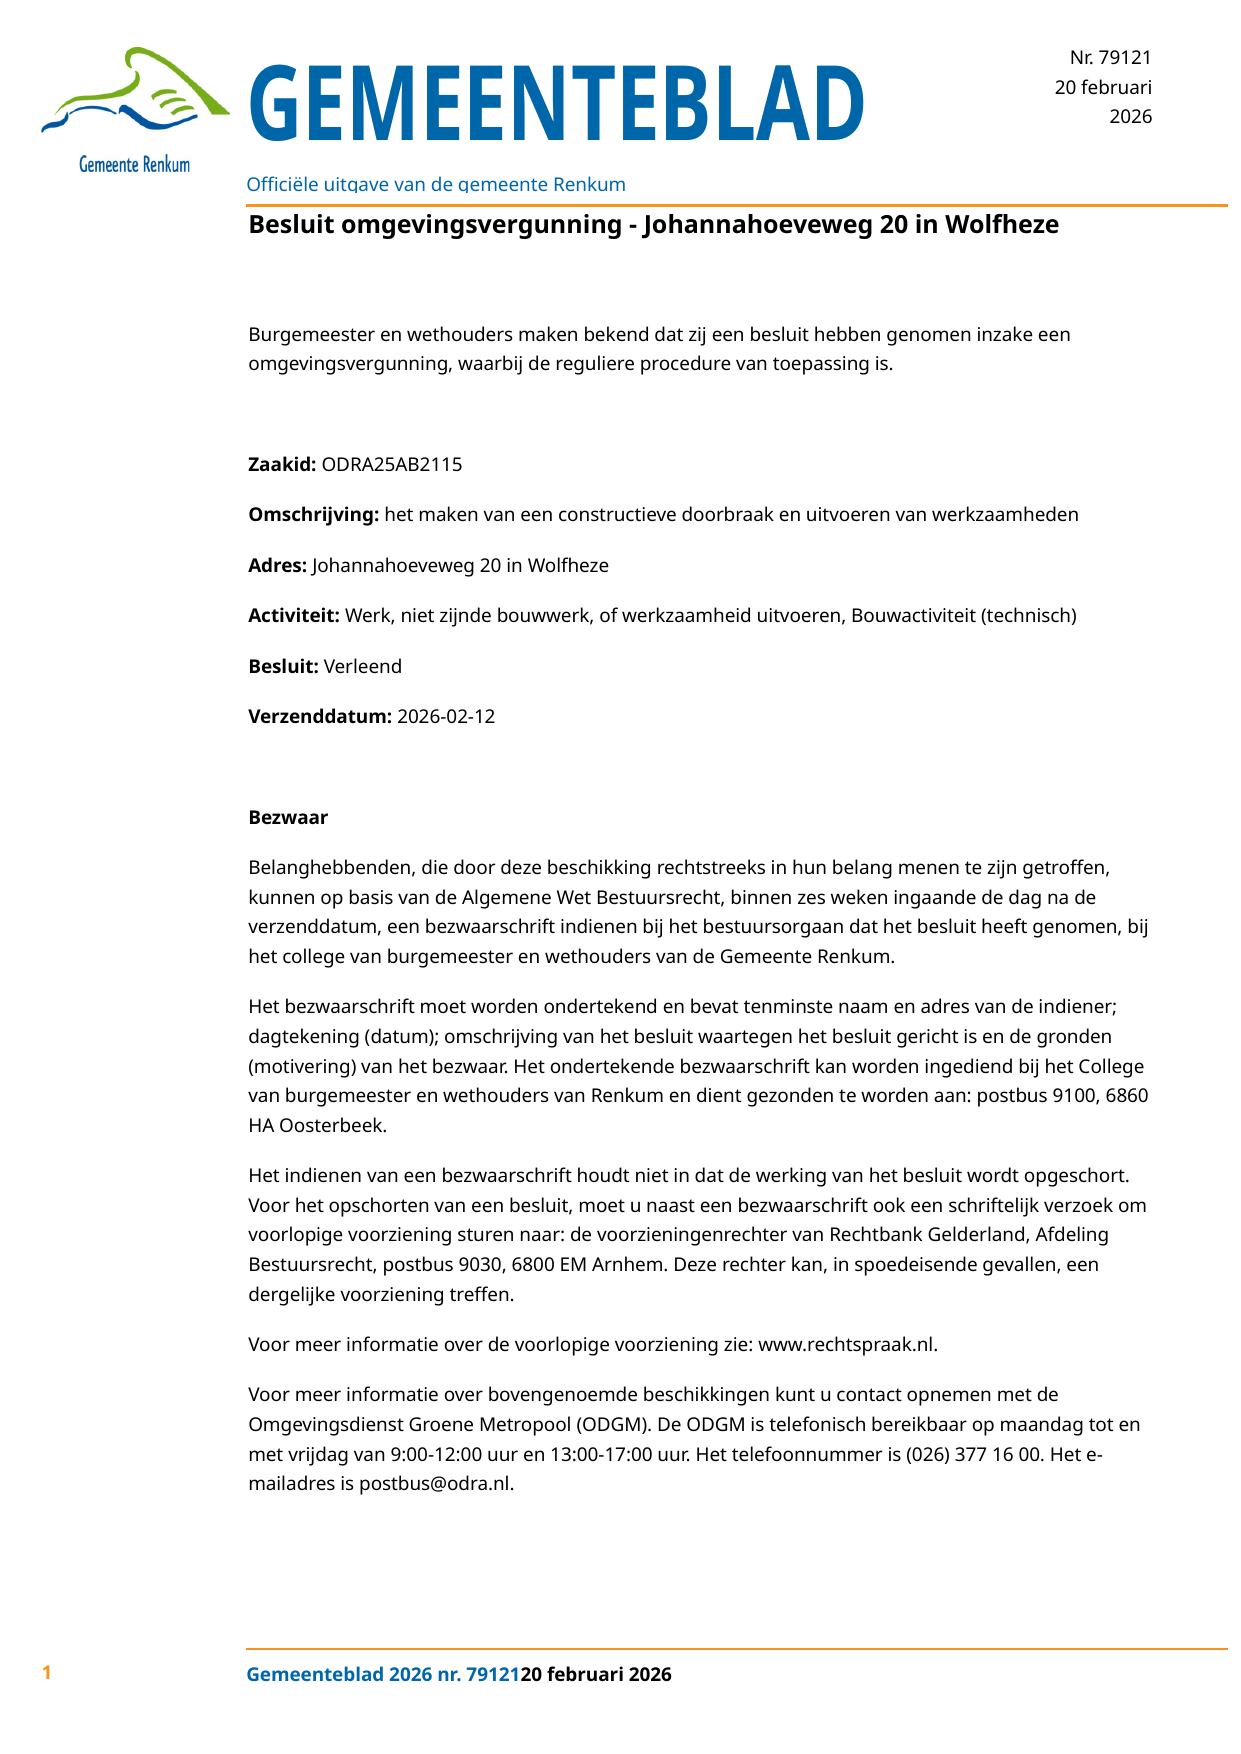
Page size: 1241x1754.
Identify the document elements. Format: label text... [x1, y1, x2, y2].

text Het bezwaarschrift moet worden ondertekend en bevat tenminste naam en adres van de indiener; dagtekening (datum); omschrijving van het besluit waartegen het besluit gericht is en de gronden (motivering) van het bezwaar. Het ondertekende bezwaarschrift kan worden ingediend bij het College van burgemeester en wethouders van Renkum en dient gezonden te worden aan: postbus 9100, 6860 HA Oosterbeek. [248, 994, 1152, 1138]
picture [41, 47, 231, 172]
text Zaakid: ODRA25AB2115 [248, 451, 1152, 477]
text Omschrijving: het maken van een constructieve doorbraak en uitvoeren van werkzaamheden [248, 502, 1152, 527]
text Activiteit: Werk, niet zijnde bouwwerk, of werkzaamheid uitvoeren, Bouwactiviteit (technisch) [248, 602, 1152, 628]
text Burgemeester en wethouders maken bekend dat zij een besluit hebben genomen inzake een omgevingsvergunning, waarbij de reguliere procedure van toepassing is. [248, 321, 1152, 376]
text Voor meer informatie over de voorlopige voorziening zie: www.rechtspraak.nl. [248, 1331, 1152, 1357]
text Belanghebbenden, die door deze beschikking rechtstreeks in hun belang menen te zijn getroffen, kunnen op basis van de Algemene Wet Bestuursrecht, binnen zes weken ingaande de dag na de verzenddatum, een bezwaarschrift indienen bij het bestuursorgaan dat het besluit heeft genomen, bij het college van burgemeester en wethouders van de Gemeente Renkum. [248, 854, 1152, 969]
text Het indienen van een bezwaarschrift houdt niet in dat de werking van het besluit wordt opgeschort. Voor het opschorten van een besluit, moet u naast een bezwaarschrift ook een schriftelijk verzoek om voorlopige voorziening sturen naar: de voorzieningenrechter van Rechtbank Gelderland, Afdeling Bestuursrecht, postbus 9030, 6800 EM Arnhem. Deze rechter kan, in spoedeisende gevallen, een dergelijke voorziening treffen. [248, 1162, 1152, 1306]
text Adres: Johannahoeveweg 20 in Wolfheze [248, 552, 1152, 578]
text Bezwaar [248, 804, 1152, 830]
text Besluit omgevingsvergunning - Johannahoeveweg 20 in Wolfheze [248, 207, 1152, 241]
text Verzenddatum: 2026-02-12 [248, 703, 1152, 729]
text Besluit: Verleend [248, 653, 1152, 678]
text Voor meer informatie over bovengenoemde beschikkingen kunt u contact opnemen met de Omgevingsdienst Groene Metropool (ODGM). De ODGM is telefonisch bereikbaar op maandag tot en met vrijdag van 9:00-12:00 uur en 13:00-17:00 uur. Het telefoonnummer is (026) 377 16 00. Het e-mailadres is postbus@odra.nl. [248, 1382, 1152, 1496]
